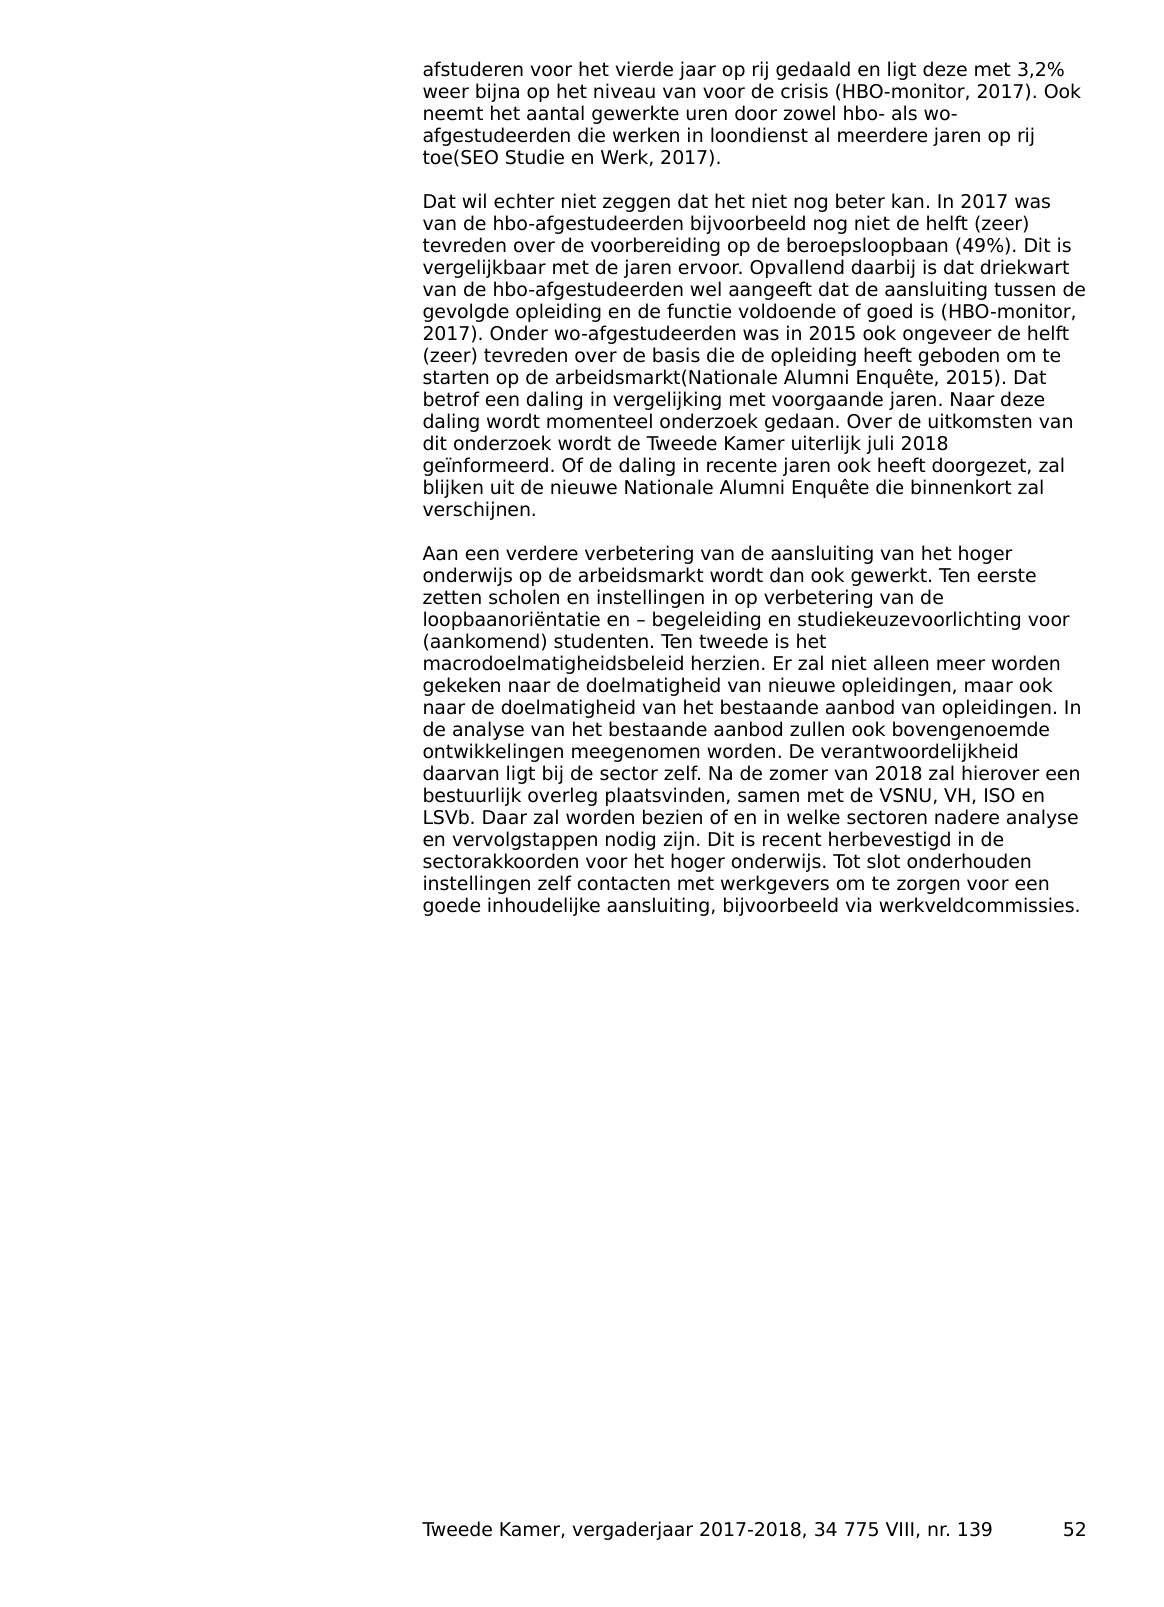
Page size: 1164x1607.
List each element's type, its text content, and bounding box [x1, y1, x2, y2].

text afstuderen voor het vierde jaar op rij gedaald en ligt deze met 3,2% weer bijna op het niveau van voor de crisis (HBO-monitor, 2017). Ook neemt het aantal gewerkte uren door zowel hbo- als wo-afgestudeerden die werken in loondienst al meerdere jaren op rij toe(SEO Studie en Werk, 2017). [422, 59, 1087, 169]
text Dat wil echter niet zeggen dat het niet nog beter kan. In 2017 was van de hbo-afgestudeerden bijvoorbeeld nog niet de helft (zeer) tevreden over de voorbereiding op de beroepsloopbaan (49%). Dit is vergelijkbaar met de jaren ervoor. Opvallend daarbij is dat driekwart van de hbo-afgestudeerden wel aangeeft dat de aansluiting tussen de gevolgde opleiding en de functie voldoende of goed is (HBO-monitor, 2017). Onder wo-afgestudeerden was in 2015 ook ongeveer de helft (zeer) tevreden over de basis die de opleiding heeft geboden om te starten op de arbeidsmarkt(Nationale Alumni Enquête, 2015). Dat betrof een daling in vergelijking met voorgaande jaren. Naar deze daling wordt momenteel onderzoek gedaan. Over de uitkomsten van dit onderzoek wordt de Tweede Kamer uiterlijk juli 2018 geïnformeerd. Of de daling in recente jaren ook heeft doorgezet, zal blijken uit de nieuwe Nationale Alumni Enquête die binnenkort zal verschijnen. [422, 191, 1087, 521]
text Aan een verdere verbetering van de aansluiting van het hoger onderwijs op de arbeidsmarkt wordt dan ook gewerkt. Ten eerste zetten scholen en instellingen in op verbetering van de loopbaanoriëntatie en – begeleiding en studiekeuzevoorlichting voor (aankomend) studenten. Ten tweede is het macrodoelmatigheidsbeleid herzien. Er zal niet alleen meer worden gekeken naar de doelmatigheid van nieuwe opleidingen, maar ook naar de doelmatigheid van het bestaande aanbod van opleidingen. In de analyse van het bestaande aanbod zullen ook bovengenoemde ontwikkelingen meegenomen worden. De verantwoordelijkheid daarvan ligt bij de sector zelf. Na de zomer van 2018 zal hierover een bestuurlijk overleg plaatsvinden, samen met de VSNU, VH, ISO en LSVb. Daar zal worden bezien of en in welke sectoren nadere analyse en vervolgstappen nodig zijn. Dit is recent herbevestigd in de sectorakkoorden voor het hoger onderwijs. Tot slot onderhouden instellingen zelf contacten met werkgevers om te zorgen voor een goede inhoudelijke aansluiting, bijvoorbeeld via werkveldcommissies. [422, 543, 1087, 917]
